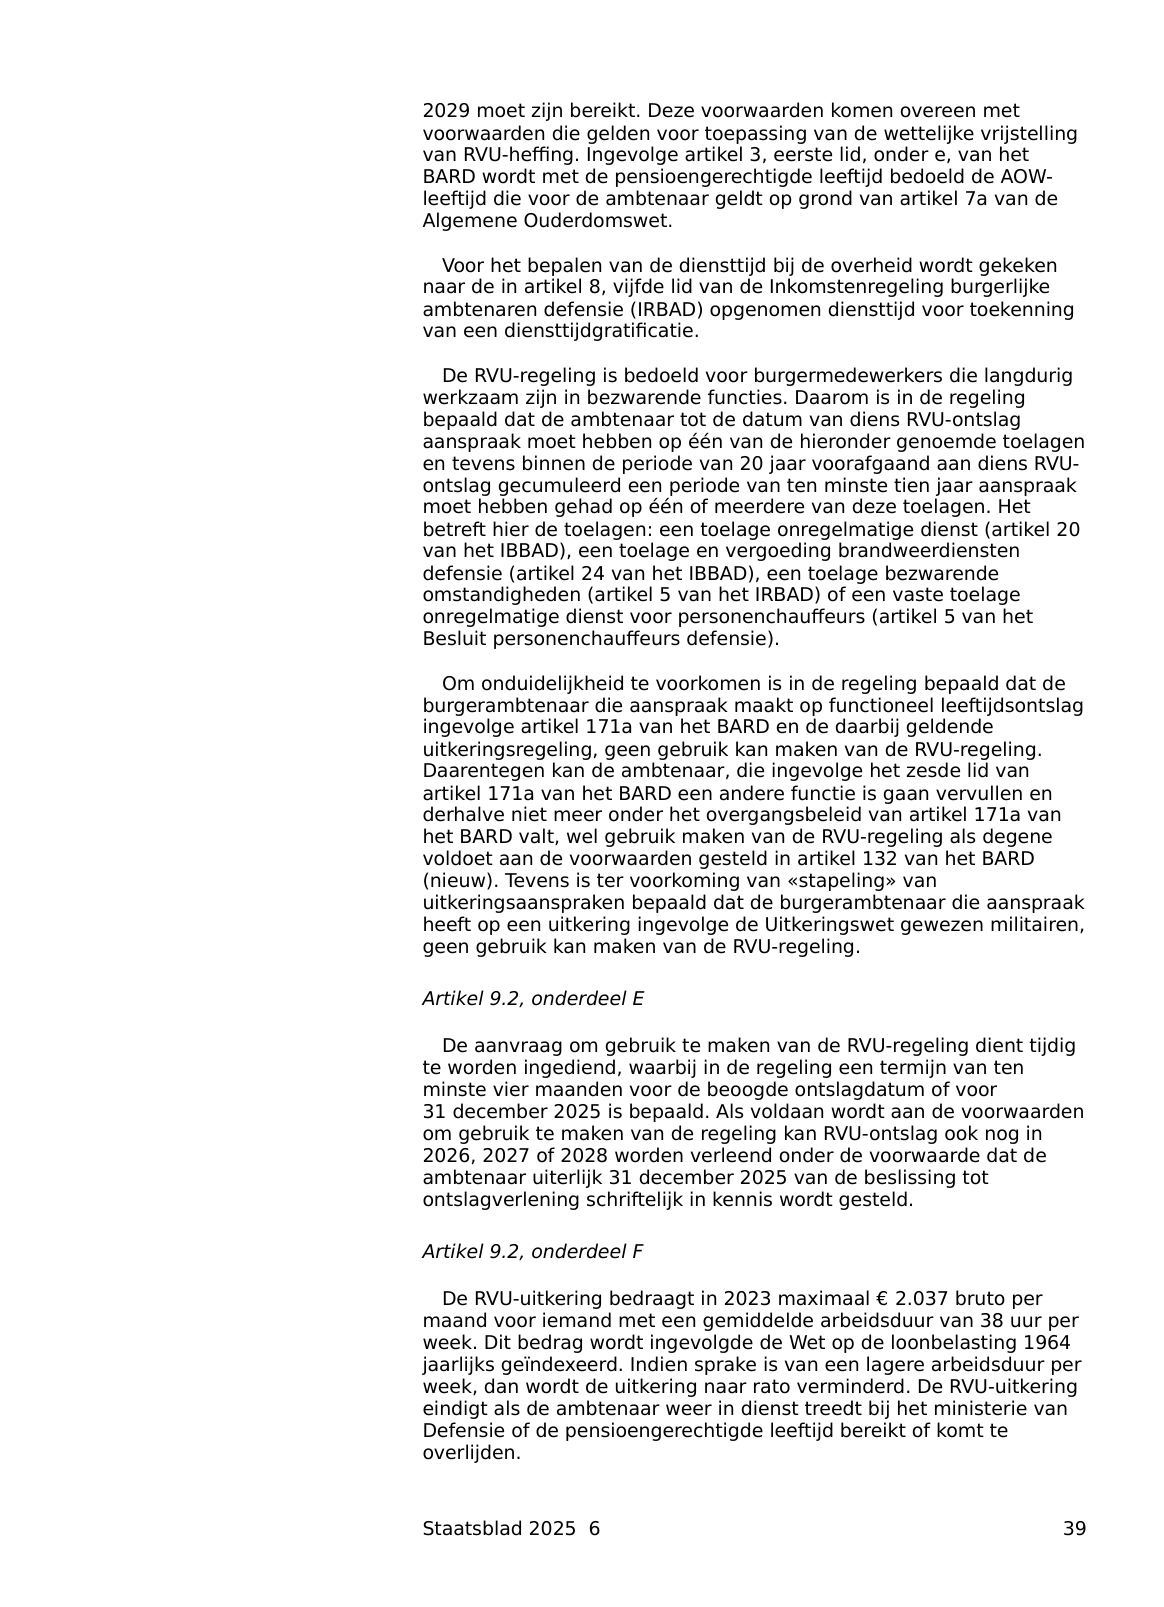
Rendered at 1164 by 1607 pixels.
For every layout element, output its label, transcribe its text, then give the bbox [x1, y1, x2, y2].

text De RVU-regeling is bedoeld voor burgermedewerkers die langdurig werkzaam zijn in bezwarende functies. Daarom is in de regeling bepaald dat de ambtenaar tot de datum van diens RVU-ontslag aanspraak moet hebben op één van de hieronder genoemde toelagen en tevens binnen de periode van 20 jaar voorafgaand aan diens RVU-ontslag gecumuleerd een periode van ten minste tien jaar aanspraak moet hebben gehad op één of meerdere van deze toelagen. Het betreft hier de toelagen: een toelage onregelmatige dienst (artikel 20 van het IBBAD), een toelage en vergoeding brandweerdiensten defensie (artikel 24 van het IBBAD), een toelage bezwarende omstandigheden (artikel 5 van het IRBAD) of een vaste toelage onregelmatige dienst voor personenchauffeurs (artikel 5 van het Besluit personenchauffeurs defensie). [422, 364, 1087, 650]
text 2029 moet zijn bereikt. Deze voorwaarden komen overeen met voorwaarden die gelden voor toepassing van de wettelijke vrijstelling van RVU-heffing. Ingevolge artikel 3, eerste lid, onder e, van het BARD wordt met de pensioengerechtigde leeftijd bedoeld de AOW-leeftijd die voor de ambtenaar geldt op grond van artikel 7a van de Algemene Ouderdomswet. [422, 100, 1087, 232]
text De RVU-uitkering bedraagt in 2023 maximaal € 2.037 bruto per maand voor iemand met een gemiddelde arbeidsduur van 38 uur per week. Dit bedrag wordt ingevolgde de Wet op de loonbelasting 1964 jaarlijks geïndexeerd. Indien sprake is van een lagere arbeidsduur per week, dan wordt de uitkering naar rato verminderd. De RVU-uitkering eindigt als de ambtenaar weer in dienst treedt bij het ministerie van Defensie of de pensioengerechtigde leeftijd bereikt of komt te overlijden. [422, 1288, 1087, 1464]
text Voor het bepalen van de diensttijd bij de overheid wordt gekeken naar de in artikel 8, vijfde lid van de Inkomstenregeling burgerlijke ambtenaren defensie (IRBAD) opgenomen diensttijd voor toekenning van een diensttijdgratificatie. [422, 254, 1087, 342]
subtitle Artikel 9.2, onderdeel E [422, 988, 1087, 1010]
subtitle Artikel 9.2, onderdeel F [422, 1241, 1087, 1263]
text De aanvraag om gebruik te maken van de RVU-regeling dient tijdig te worden ingediend, waarbij in de regeling een termijn van ten minste vier maanden voor de beoogde ontslagdatum of voor 31 december 2025 is bepaald. Als voldaan wordt aan de voorwaarden om gebruik te maken van de regeling kan RVU-ontslag ook nog in 2026, 2027 of 2028 worden verleend onder de voorwaarde dat de ambtenaar uiterlijk 31 december 2025 van de beslissing tot ontslagverlening schriftelijk in kennis wordt gesteld. [422, 1035, 1087, 1211]
text Om onduidelijkheid te voorkomen is in de regeling bepaald dat de burgerambtenaar die aanspraak maakt op functioneel leeftijdsontslag ingevolge artikel 171a van het BARD en de daarbij geldende uitkeringsregeling, geen gebruik kan maken van de RVU-regeling. Daarentegen kan de ambtenaar, die ingevolge het zesde lid van artikel 171a van het BARD een andere functie is gaan vervullen en derhalve niet meer onder het overgangsbeleid van artikel 171a van het BARD valt, wel gebruik maken van de RVU-regeling als degene voldoet aan de voorwaarden gesteld in artikel 132 van het BARD (nieuw). Tevens is ter voorkoming van «stapeling» van uitkeringsaanspraken bepaald dat de burgerambtenaar die aanspraak heeft op een uitkering ingevolge de Uitkeringswet gewezen militairen, geen gebruik kan maken van de RVU-regeling. [422, 672, 1087, 958]
